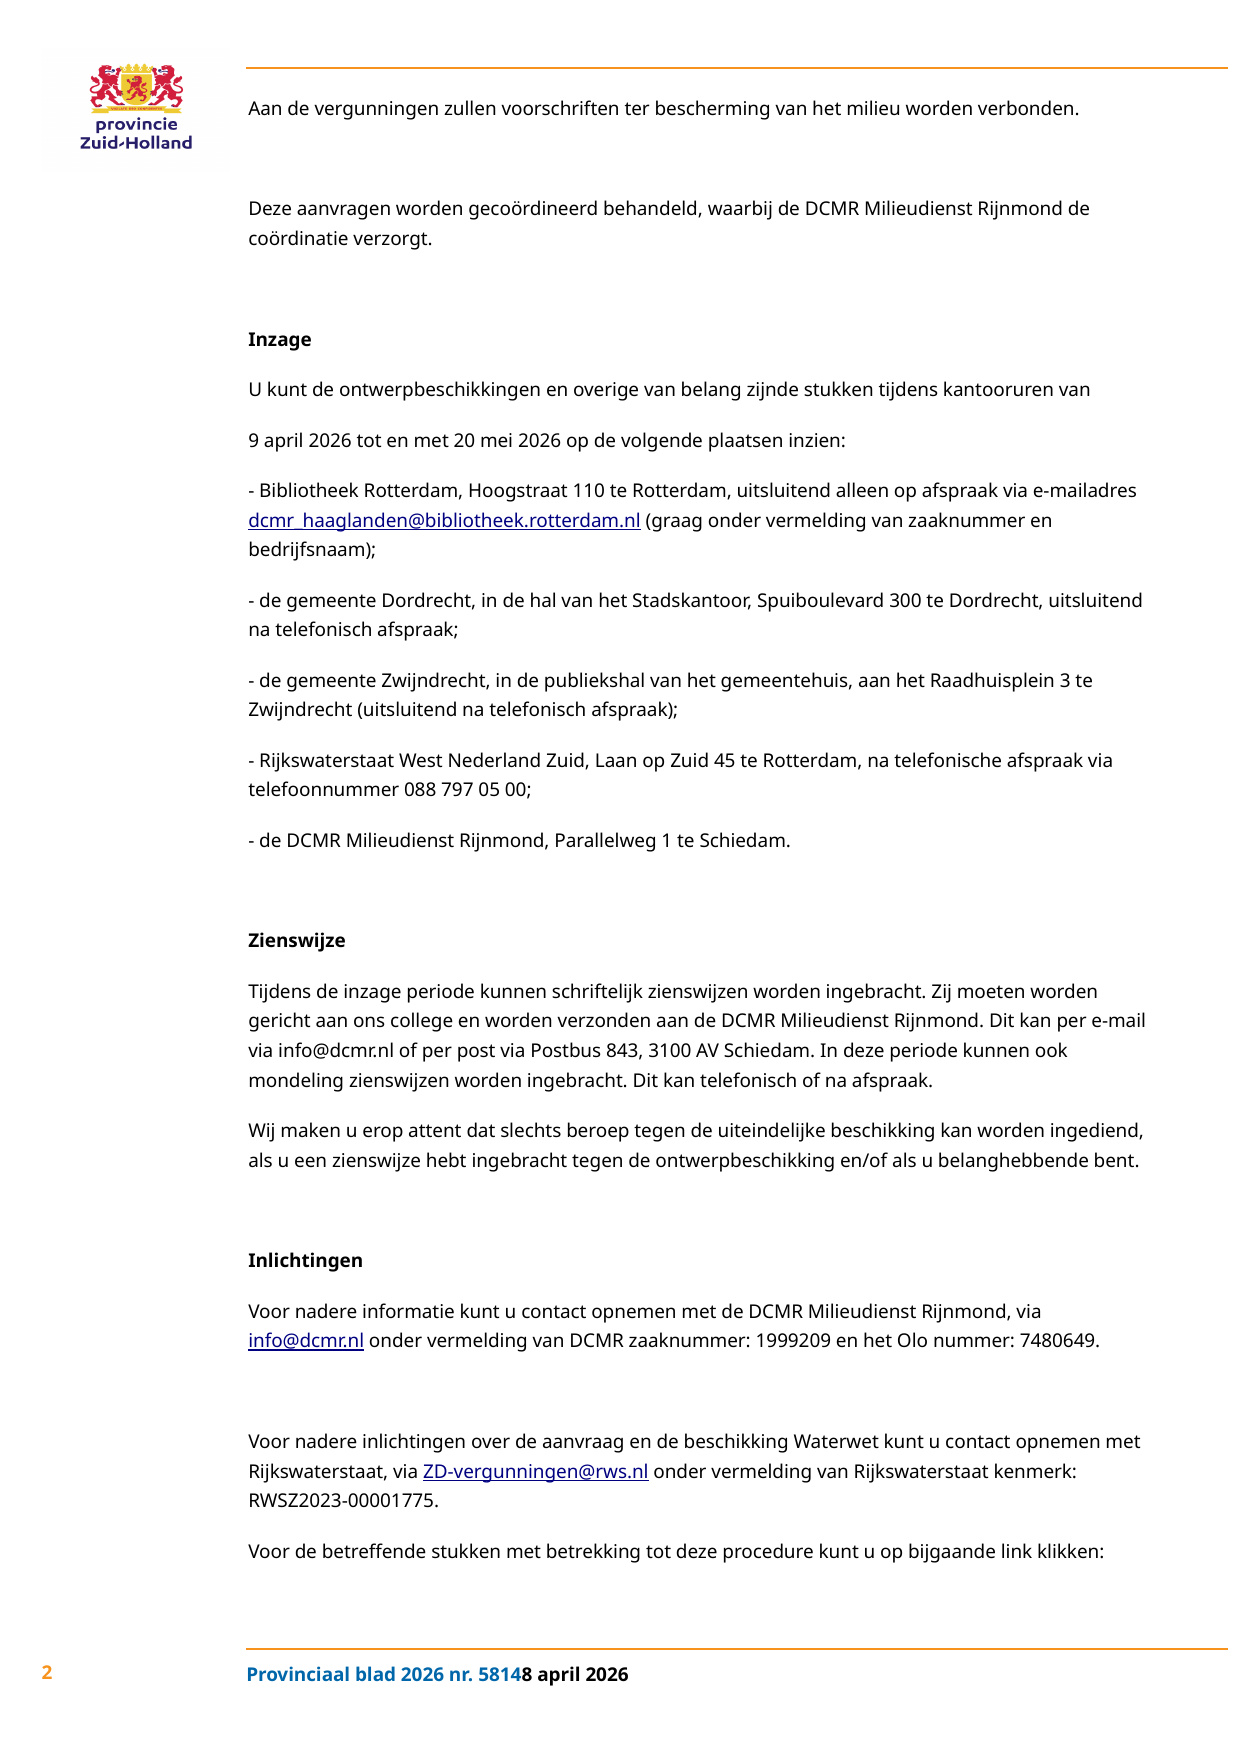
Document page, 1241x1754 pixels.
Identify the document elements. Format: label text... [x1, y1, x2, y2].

text Voor nadere informatie kunt u contact opnemen met de DCMR Milieudienst Rijnmond, via info@dcmr.nl onder vermelding van DCMR zaaknummer: 1999209 en het Olo nummer: 7480649. [248, 1298, 1152, 1353]
text - Rijkswaterstaat West Nederland Zuid, Laan op Zuid 45 te Rotterdam, na telefonische afspraak via telefoonnummer 088 797 05 00; [248, 747, 1152, 802]
text Tijdens de inzage periode kunnen schriftelijk zienswijzen worden ingebracht. Zij moeten worden gericht aan ons college en worden verzonden aan de DCMR Milieudienst Rijnmond. Dit kan per e-mail via info@dcmr.nl of per post via Postbus 843, 3100 AV Schiedam. In deze periode kunnen ook mondeling zienswijzen worden ingebracht. Dit kan telefonisch of na afspraak. [248, 978, 1152, 1093]
text Voor nadere inlichtingen over de aanvraag en de beschikking Waterwet kunt u contact opnemen met Rijkswaterstaat, via ZD-vergunningen@rws.nl onder vermelding van Rijkswaterstaat kenmerk: RWSZ2023-00001775. [248, 1428, 1152, 1513]
text 9 april 2026 tot en met 20 mei 2026 op de volgende plaatsen inzien: [248, 427, 1152, 453]
text Voor de betreffende stukken met betrekking tot deze procedure kunt u op bijgaande link klikken: [248, 1538, 1152, 1564]
text - Bibliotheek Rotterdam, Hoogstraat 110 te Rotterdam, uitsluitend alleen op afspraak via e-mailadres dcmr_haaglanden@bibliotheek.rotterdam.nl (graag onder vermelding van zaaknummer en bedrijfsnaam); [248, 477, 1152, 562]
text - de gemeente Zwijndrecht, in de publiekshal van het gemeentehuis, aan het Raadhuisplein 3 te Zwijndrecht (uitsluitend na telefonisch afspraak); [248, 667, 1152, 722]
text - de DCMR Milieudienst Rijnmond, Parallelweg 1 te Schiedam. [248, 827, 1152, 853]
text U kunt de ontwerpbeschikkingen en overige van belang zijnde stukken tijdens kantooruren van [248, 376, 1152, 402]
text Zienswijze [248, 928, 1152, 953]
text Deze aanvragen worden gecoördineerd behandeld, waarbij de DCMR Milieudienst Rijnmond de coördinatie verzorgt. [248, 196, 1152, 251]
text - de gemeente Dordrecht, in de hal van het Stadskantoor, Spuiboulevard 300 te Dordrecht, uitsluitend na telefonisch afspraak; [248, 587, 1152, 642]
picture [41, 47, 231, 172]
text Inzage [248, 326, 1152, 352]
text Aan de vergunningen zullen voorschriften ter bescherming van het milieu worden verbonden. [248, 95, 1152, 121]
text Inlichtingen [248, 1248, 1152, 1273]
text Wij maken u erop attent dat slechts beroep tegen de uiteindelijke beschikking kan worden ingediend, als u een zienswijze hebt ingebracht tegen de ontwerpbeschikking en/of als u belanghebbende bent. [248, 1117, 1152, 1173]
